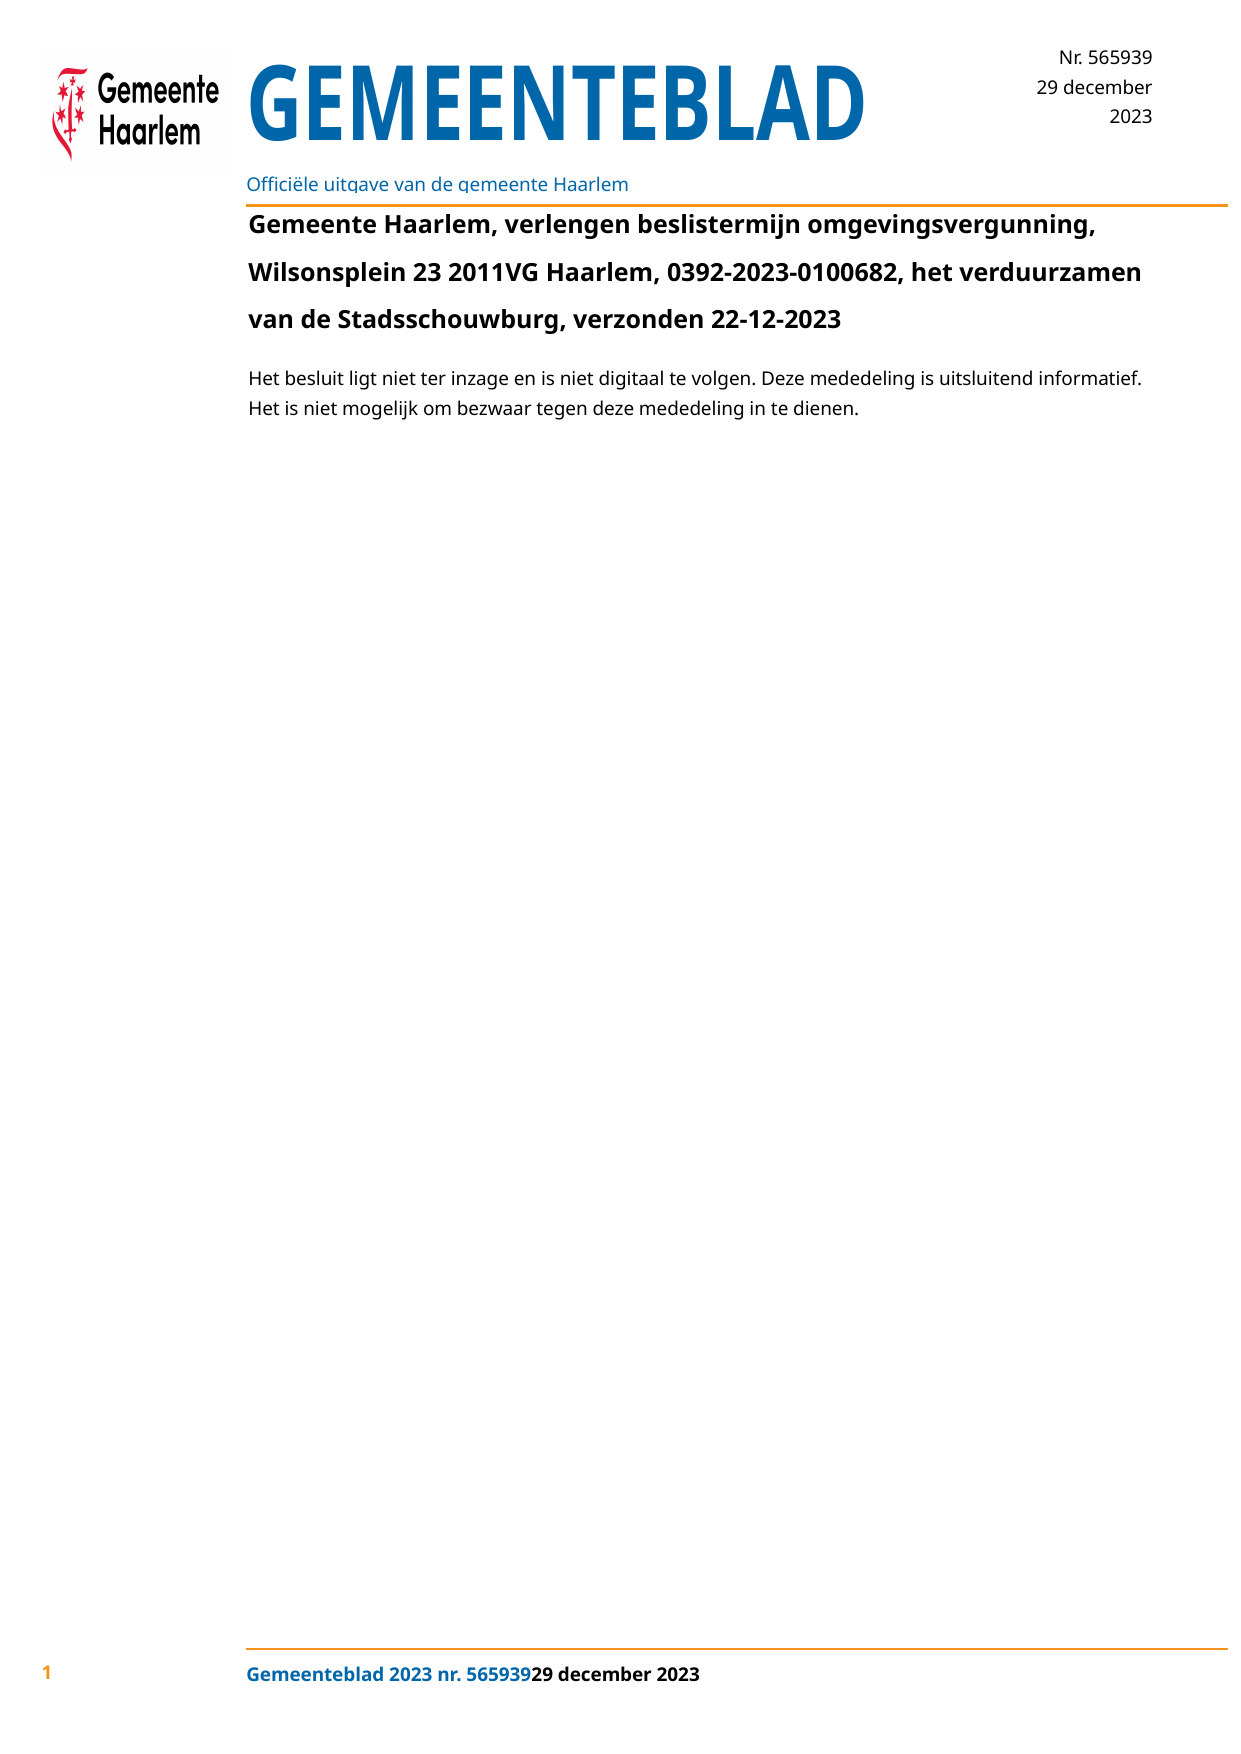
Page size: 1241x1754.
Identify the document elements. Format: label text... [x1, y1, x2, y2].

text Gemeente Haarlem, verlengen beslistermijn omgevingsvergunning, Wilsonsplein 23 2011VG Haarlem, 0392-2023-0100682, het verduurzamen van de Stadsschouwburg, verzonden 22-12-2023 [248, 207, 1152, 336]
picture [41, 47, 231, 172]
text Het besluit ligt niet ter inzage en is niet digitaal te volgen. Deze mededeling is uitsluitend informatief. Het is niet mogelijk om bezwaar tegen deze mededeling in te dienen. [248, 366, 1152, 421]
